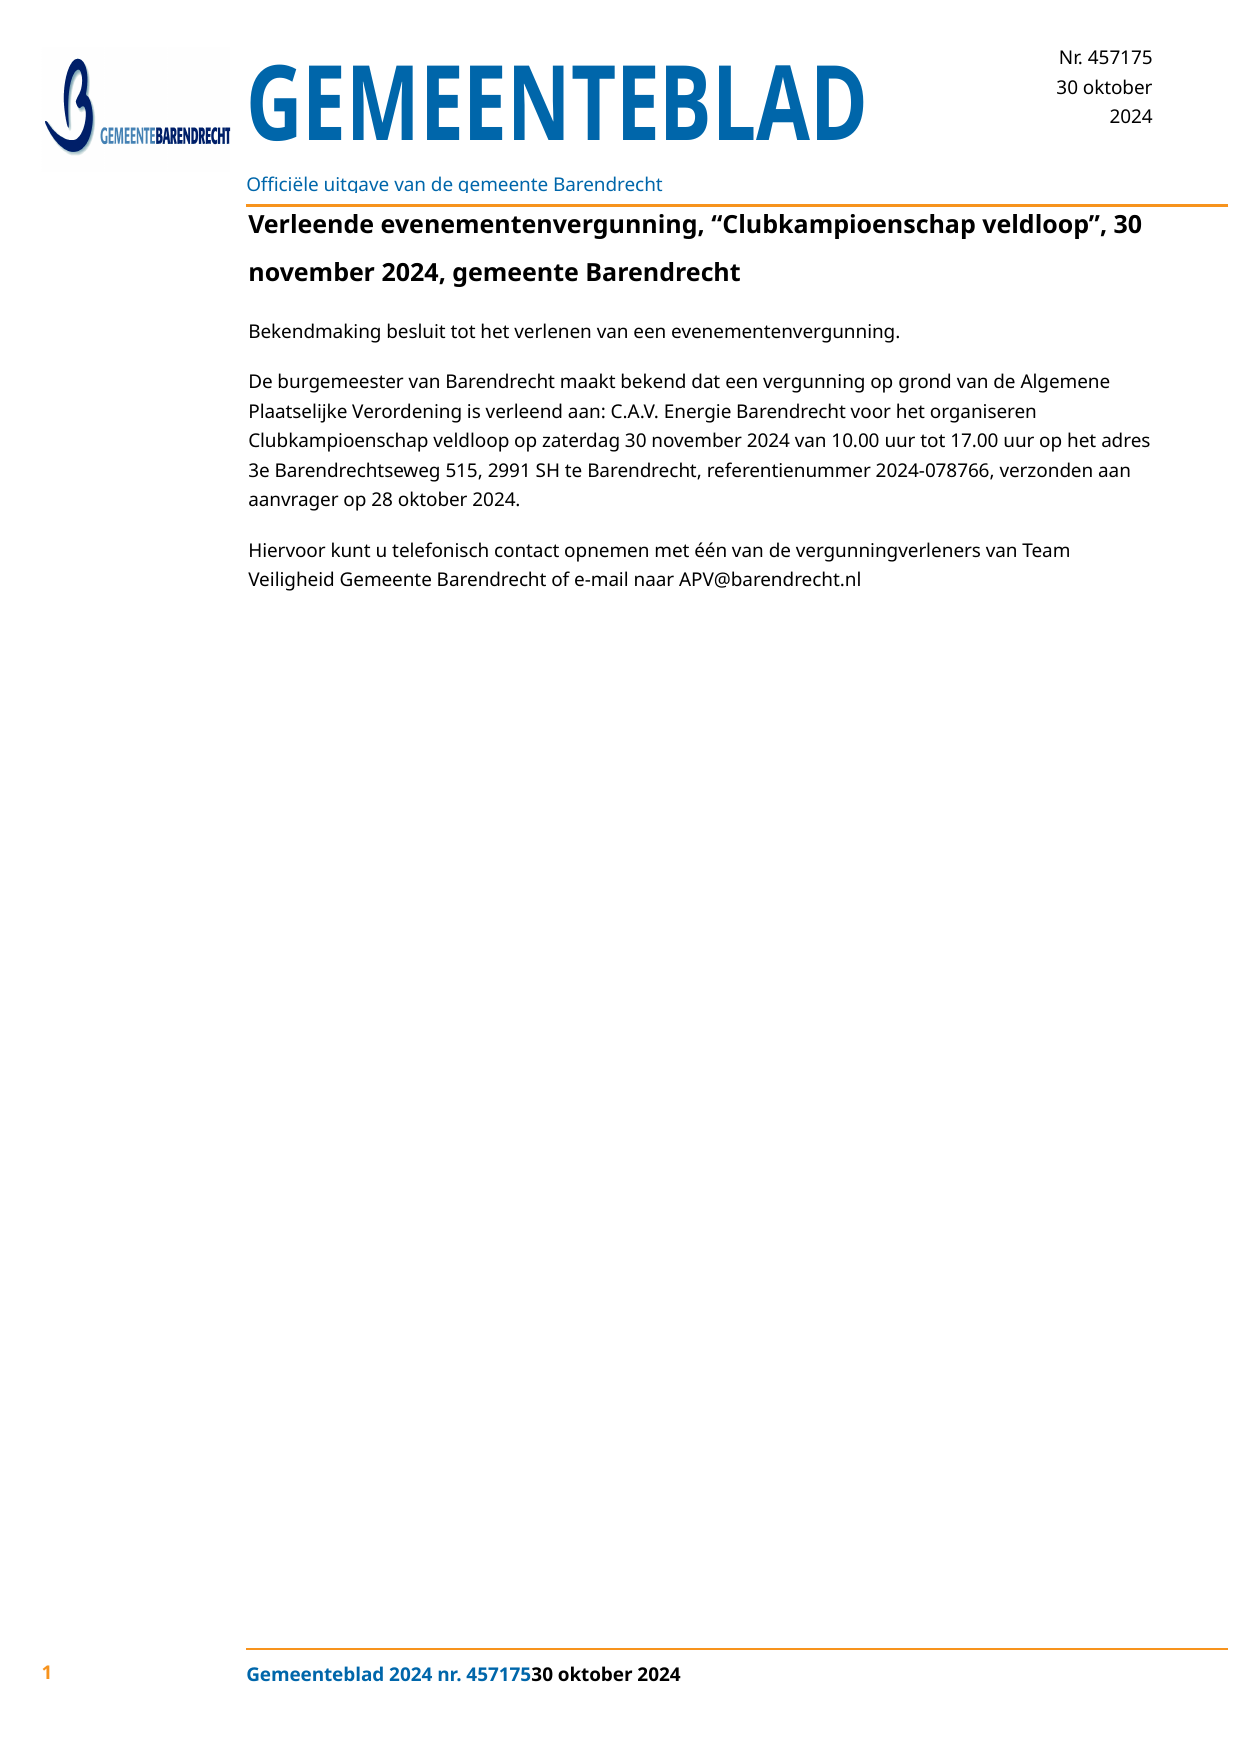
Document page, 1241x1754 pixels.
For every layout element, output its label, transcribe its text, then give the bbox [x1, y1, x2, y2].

text Bekendmaking besluit tot het verlenen van een evenementenvergunning. [248, 318, 1152, 344]
picture [41, 47, 231, 172]
text De burgemeester van Barendrecht maakt bekend dat een vergunning op grond van de Algemene Plaatselijke Verordening is verleend aan: C.A.V. Energie Barendrecht voor het organiseren Clubkampioenschap veldloop op zaterdag 30 november 2024 van 10.00 uur tot 17.00 uur op het adres 3e Barendrechtseweg 515, 2991 SH te Barendrecht, referentienummer 2024-078766, verzonden aan aanvrager op 28 oktober 2024. [248, 368, 1152, 512]
text Verleende evenementenvergunning, “Clubkampioenschap veldloop”, 30 november 2024, gemeente Barendrecht [248, 207, 1152, 288]
text Hiervoor kunt u telefonisch contact opnemen met één van de vergunningverleners van Team Veiligheid Gemeente Barendrecht of e-mail naar APV@barendrecht.nl [248, 537, 1152, 592]
